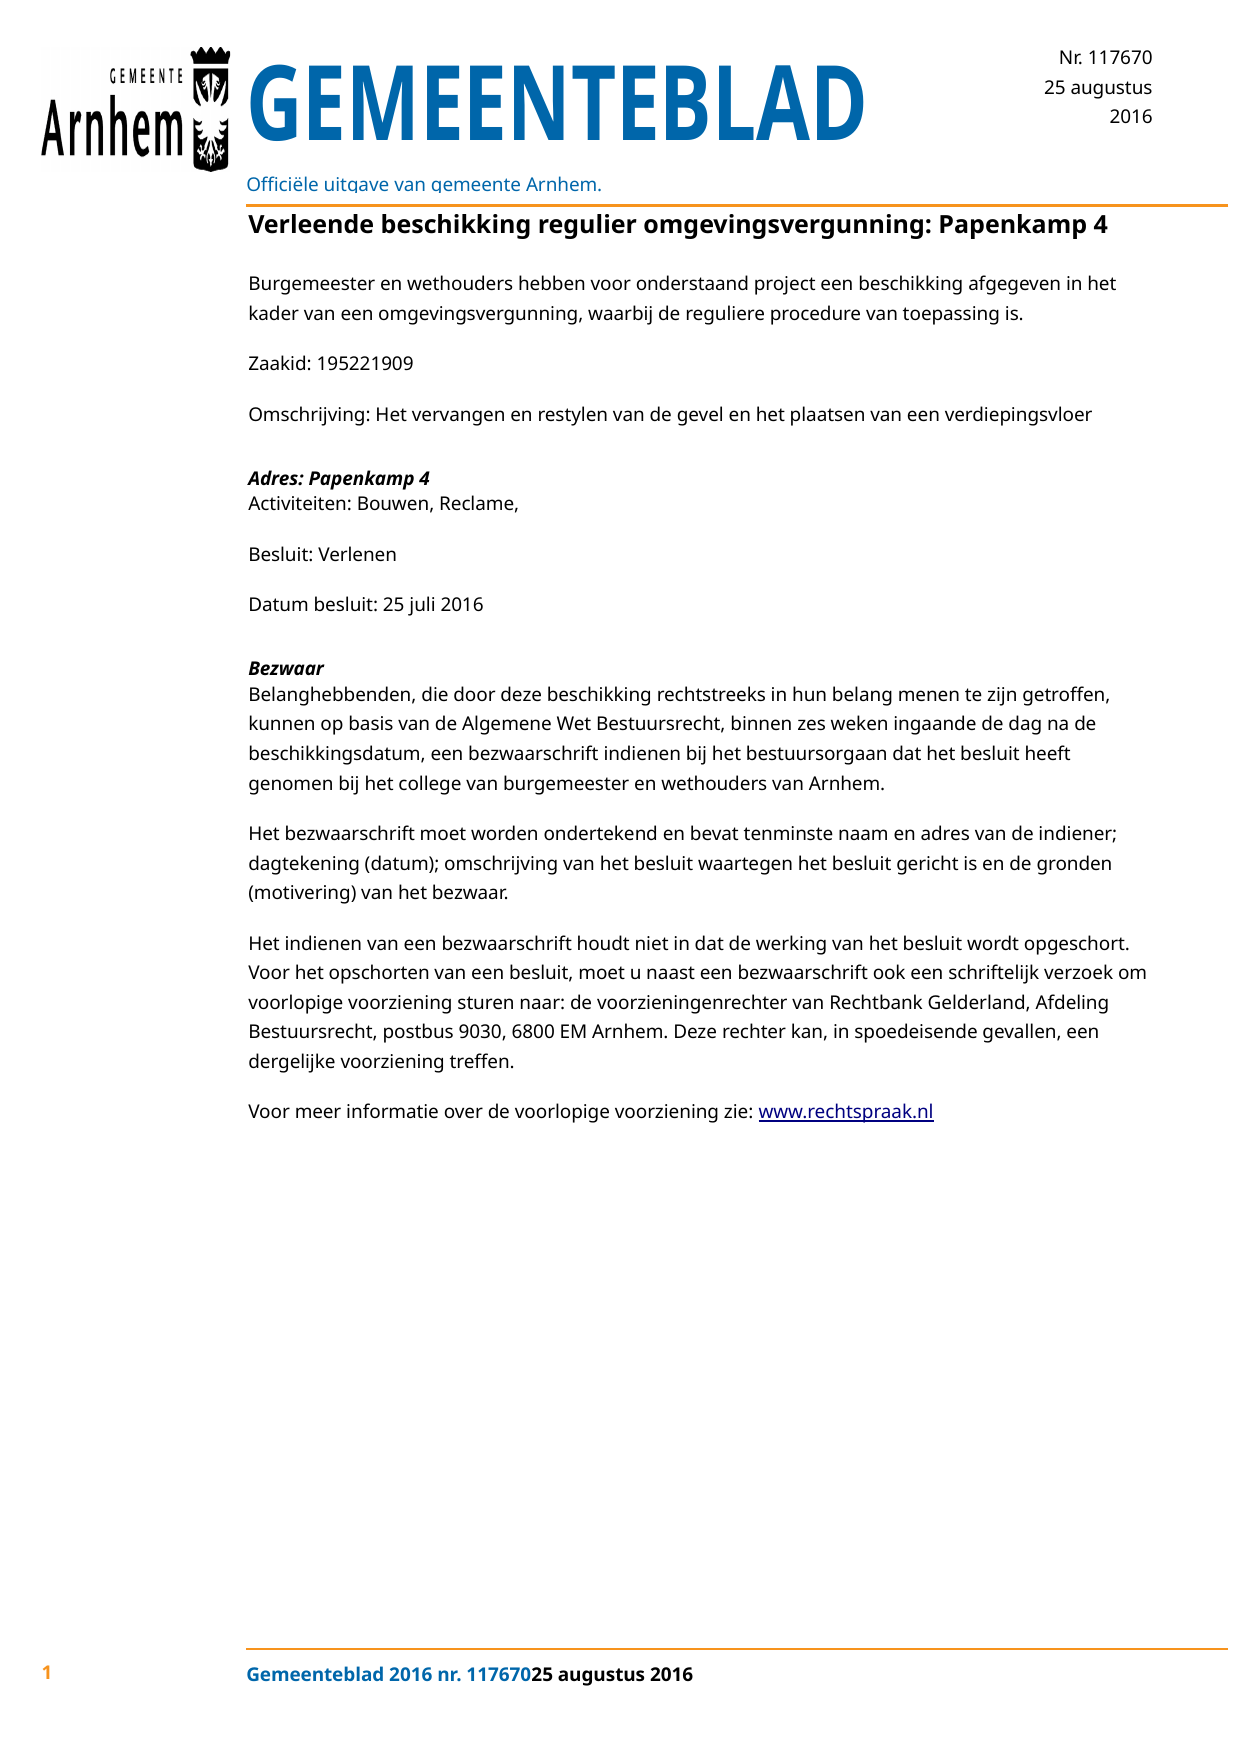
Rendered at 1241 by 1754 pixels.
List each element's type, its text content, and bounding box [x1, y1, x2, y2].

text Omschrijving: Het vervangen en restylen van de gevel en het plaatsen van een verdiepingsvloer [248, 401, 1152, 426]
text Besluit: Verlenen [248, 541, 1152, 567]
text Adres: Papenkamp 4 [248, 465, 1152, 490]
text Activiteiten: Bouwen, Reclame, [248, 490, 1152, 516]
text Bezwaar [248, 655, 1152, 681]
text Voor meer informatie over de voorlopige voorziening zie: www.rechtspraak.nl [248, 1098, 1152, 1124]
text Zaakid: 195221909 [248, 350, 1152, 376]
text Datum besluit: 25 juli 2016 [248, 591, 1152, 617]
text Burgemeester en wethouders hebben voor onderstaand project een beschikking afgegeven in het kader van een omgevingsvergunning, waarbij de reguliere procedure van toepassing is. [248, 270, 1152, 326]
picture [41, 47, 231, 172]
text Belanghebbenden, die door deze beschikking rechtstreeks in hun belang menen te zijn getroffen, kunnen op basis van de Algemene Wet Bestuursrecht, binnen zes weken ingaande de dag na de beschikkingsdatum, een bezwaarschrift indienen bij het bestuursorgaan dat het besluit heeft genomen bij het college van burgemeester en wethouders van Arnhem. [248, 681, 1152, 795]
text Verleende beschikking regulier omgevingsvergunning: Papenkamp 4 [248, 207, 1152, 241]
text Het indienen van een bezwaarschrift houdt niet in dat de werking van het besluit wordt opgeschort. Voor het opschorten van een besluit, moet u naast een bezwaarschrift ook een schriftelijk verzoek om voorlopige voorziening sturen naar: de voorzieningenrechter van Rechtbank Gelderland, Afdeling Bestuursrecht, postbus 9030, 6800 EM Arnhem. Deze rechter kan, in spoedeisende gevallen, een dergelijke voorziening treffen. [248, 930, 1152, 1074]
text Het bezwaarschrift moet worden ondertekend en bevat tenminste naam en adres van de indiener; dagtekening (datum); omschrijving van het besluit waartegen het besluit gericht is en de gronden (motivering) van het bezwaar. [248, 820, 1152, 905]
